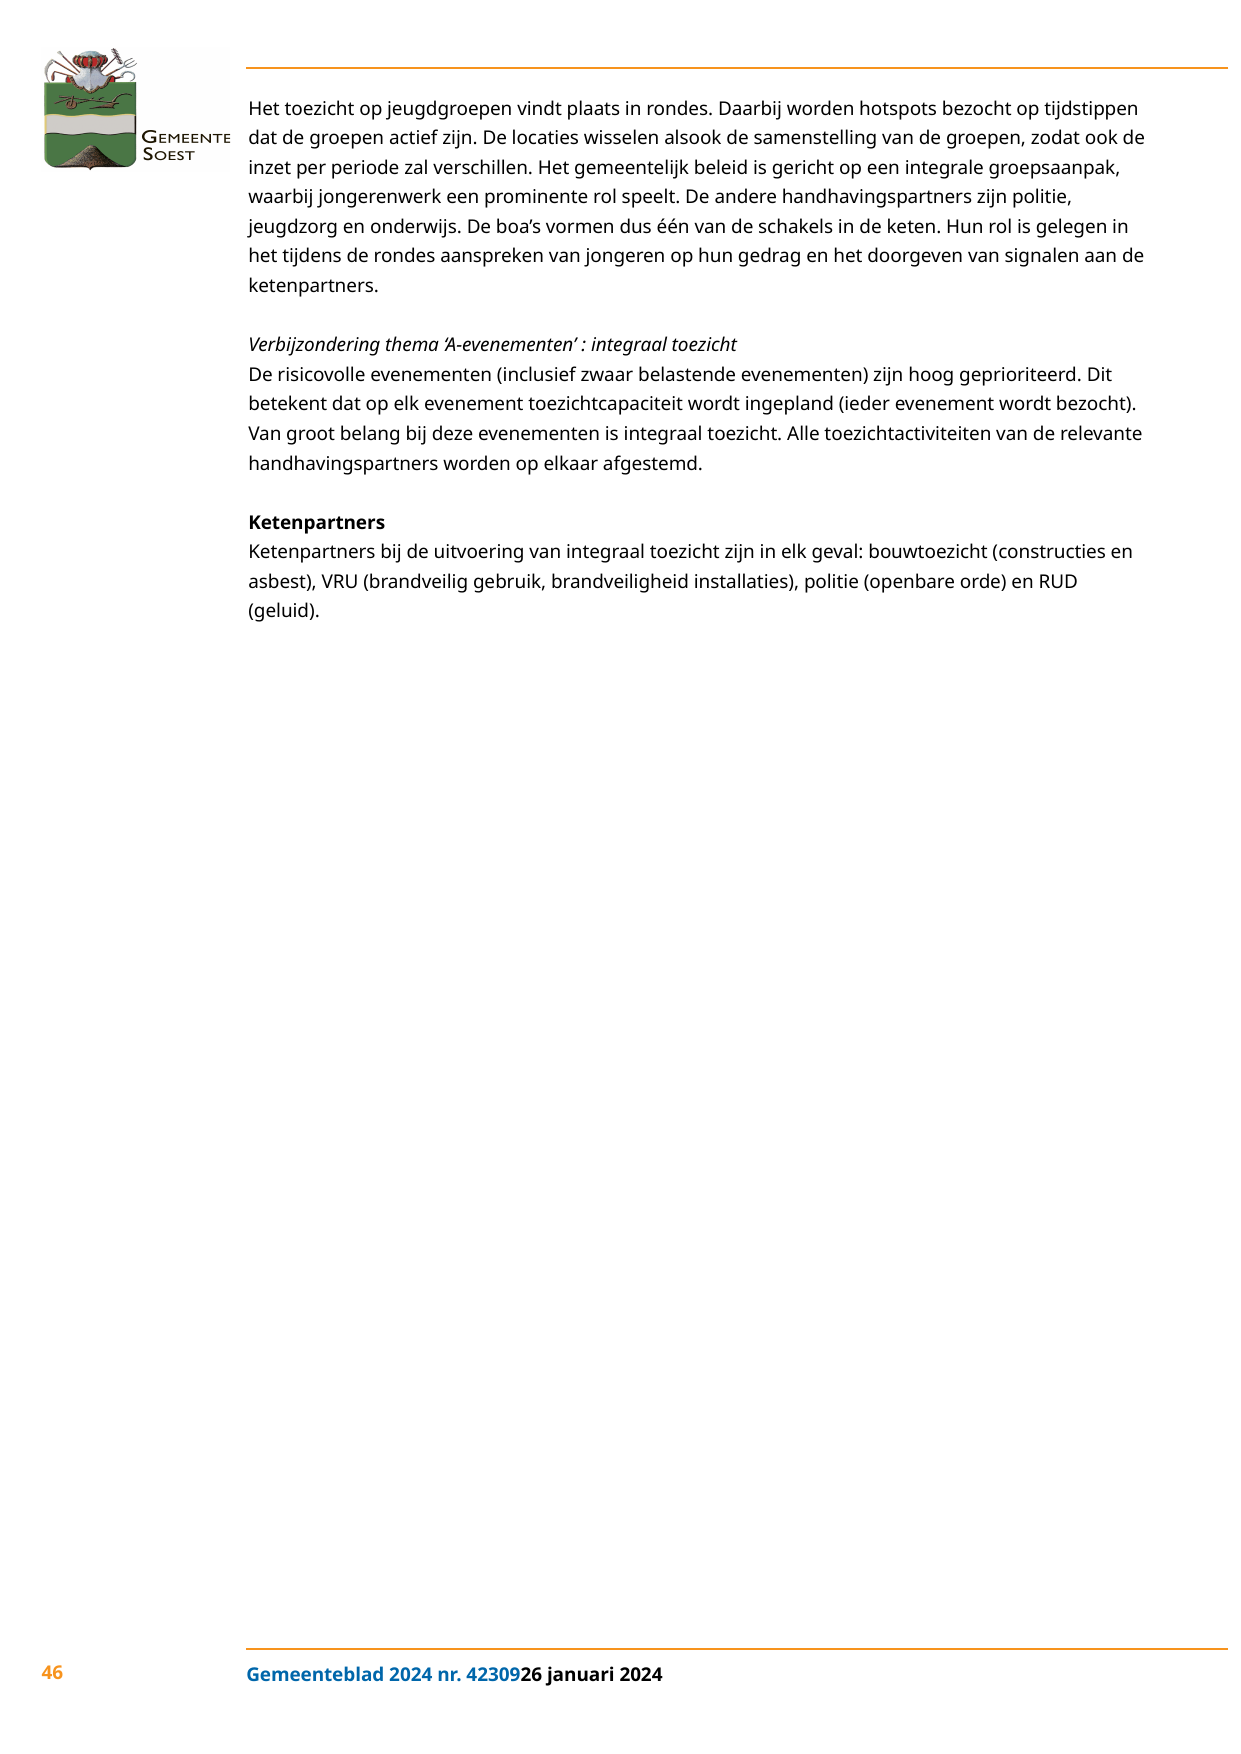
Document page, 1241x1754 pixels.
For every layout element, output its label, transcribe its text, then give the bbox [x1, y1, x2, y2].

text Ketenpartners [248, 509, 1152, 535]
text Verbijzondering thema ‘A-evenementen’ : integraal toezicht [248, 331, 1152, 357]
text Ketenpartners bij de uitvoering van integraal toezicht zijn in elk geval: bouwtoezicht (constructies en asbest), VRU (brandveilig gebruik, brandveiligheid installaties), politie (openbare orde) en RUD (geluid). [248, 538, 1152, 623]
text Het toezicht op jeugdgroepen vindt plaats in rondes. Daarbij worden hotspots bezocht op tijdstippen dat de groepen actief zijn. De locaties wisselen alsook de samenstelling van de groepen, zodat ook de inzet per periode zal verschillen. Het gemeentelijk beleid is gericht op een integrale groepsaanpak, waarbij jongerenwerk een prominente rol speelt. De andere handhavingspartners zijn politie, jeugdzorg en onderwijs. De boa’s vormen dus één van de schakels in de keten. Hun rol is gelegen in het tijdens de rondes aanspreken van jongeren op hun gedrag en het doorgeven van signalen aan de ketenpartners. [248, 95, 1152, 298]
picture [41, 47, 231, 172]
text De risicovolle evenementen (inclusief zwaar belastende evenementen) zijn hoog geprioriteerd. Dit betekent dat op elk evenement toezichtcapaciteit wordt ingepland (ieder evenement wordt bezocht). Van groot belang bij deze evenementen is integraal toezicht. Alle toezichtactiviteiten van de relevante handhavingspartners worden op elkaar afgestemd. [248, 361, 1152, 476]
